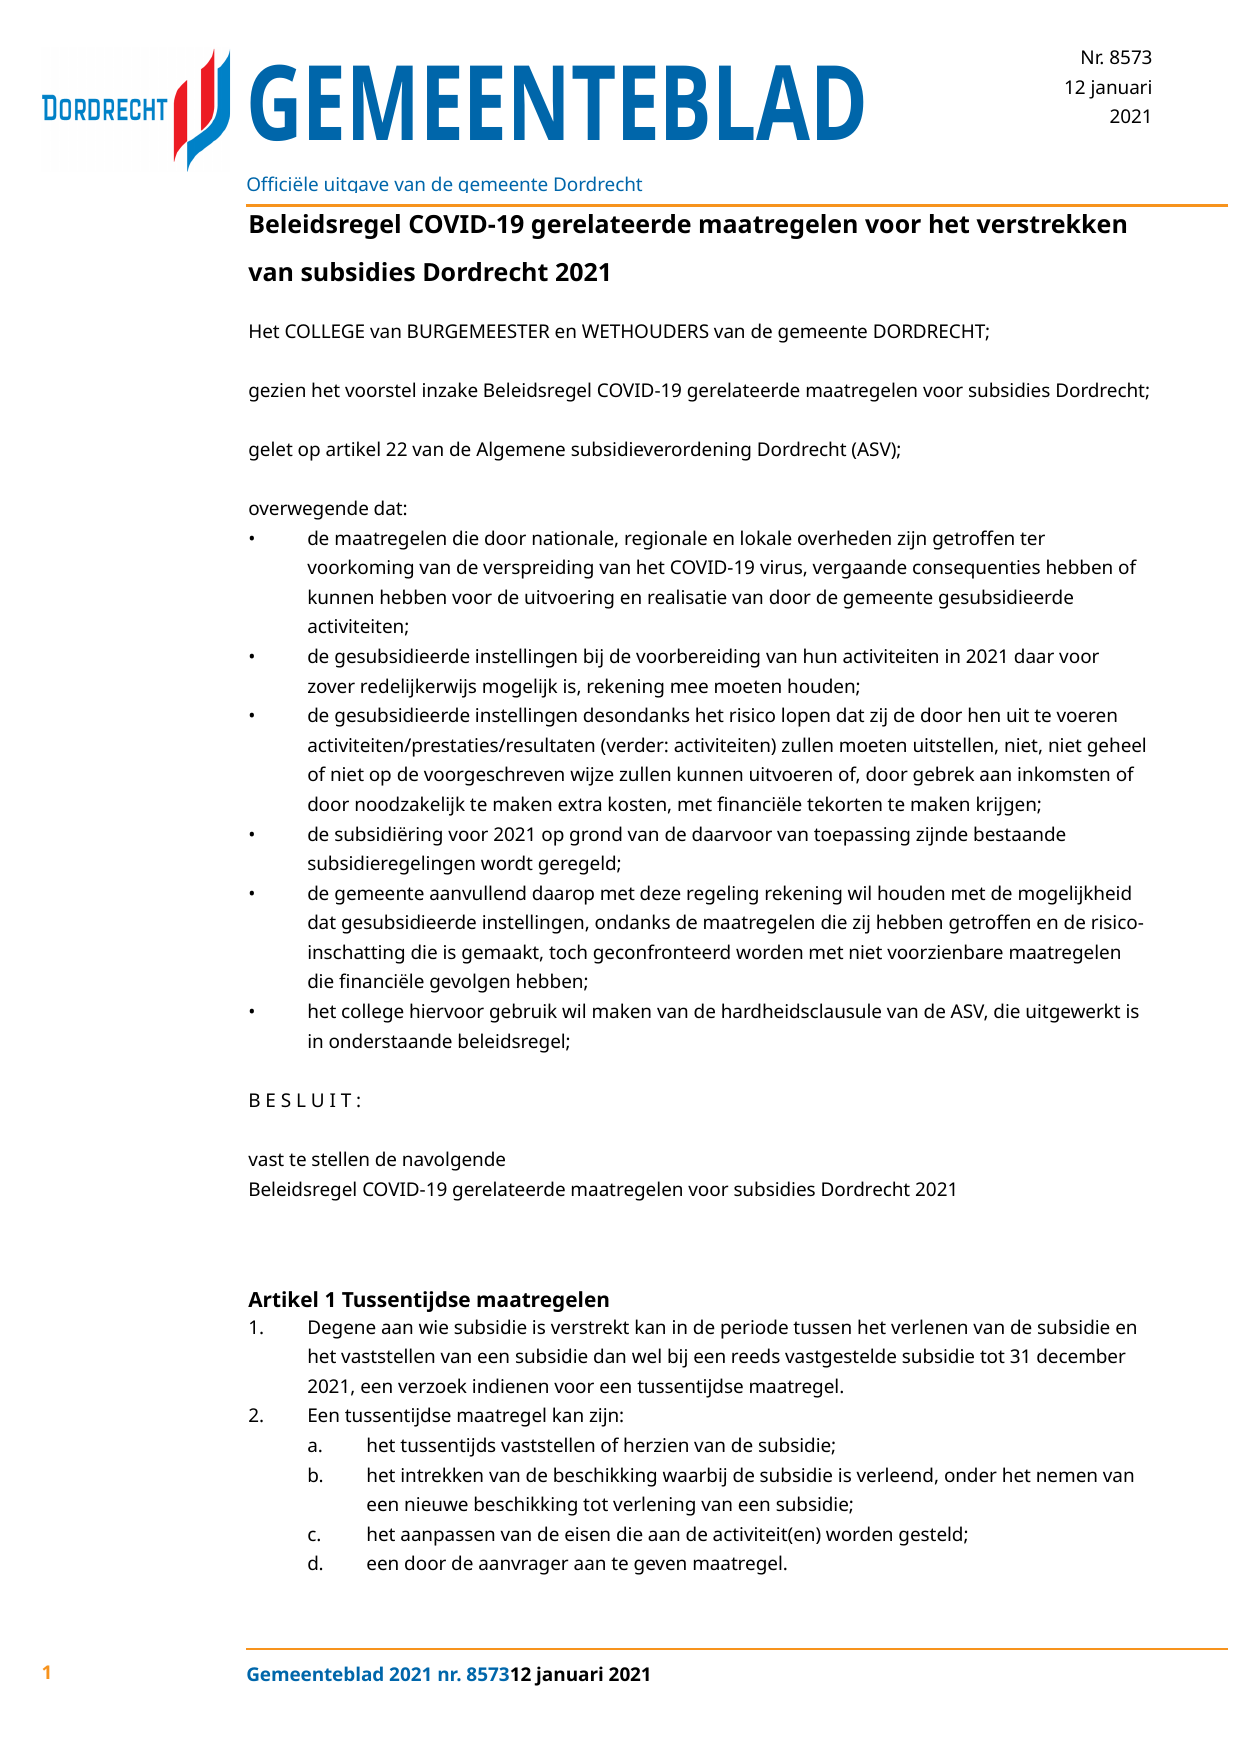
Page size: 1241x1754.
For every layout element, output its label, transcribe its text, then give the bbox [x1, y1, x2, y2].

list de maatregelen die door nationale, regionale en lokale overheden zijn getroffen ter voorkoming van de verspreiding van het COVID-19 virus, vergaande consequenties hebben of kunnen hebben voor de uitvoering en realisatie van door de gemeente gesubsidieerde activiteiten; [248, 525, 1152, 639]
list de gesubsidieerde instellingen bij de voorbereiding van hun activiteiten in 2021 daar voor zover redelijkerwijs mogelijk is, rekening mee moeten houden; [248, 643, 1152, 699]
list de gesubsidieerde instellingen desondanks het risico lopen dat zij de door hen uit te voeren activiteiten/prestaties/resultaten (verder: activiteiten) zullen moeten uitstellen, niet, niet geheel of niet op de voorgeschreven wijze zullen kunnen uitvoeren of, door gebrek aan inkomsten of door noodzakelijk te maken extra kosten, met financiële tekorten te maken krijgen; [248, 702, 1152, 817]
text B E S L U I T : [248, 1087, 1152, 1113]
list het college hiervoor gebruik wil maken van de hardheidsclausule van de ASV, die uitgewerkt is in onderstaande beleidsregel; [248, 998, 1152, 1054]
list een door de aanvrager aan te geven maatregel. [307, 1551, 1152, 1576]
list het intrekken van de beschikking waarbij de subsidie is verleend, onder het nemen van een nieuwe beschikking tot verlening van een subsidie; [307, 1462, 1152, 1517]
text gelet op artikel 22 van de Algemene subsidieverordening Dordrecht (ASV); [248, 436, 1152, 462]
text Artikel 1 Tussentijdse maatregelen [248, 1285, 1152, 1314]
list het tussentijds vaststellen of herzien van de subsidie; [307, 1432, 1152, 1458]
list Degene aan wie subsidie is verstrekt kan in de periode tussen het verlenen van de subsidie en het vaststellen van een subsidie dan wel bij een reeds vastgestelde subsidie tot 31 december 2021, een verzoek indienen voor een tussentijdse maatregel. [248, 1314, 1152, 1399]
text overwegende dat: [248, 495, 1152, 521]
text Het COLLEGE van BURGEMEESTER en WETHOUDERS van de gemeente DORDRECHT; [248, 318, 1152, 344]
text vast te stellen de navolgende [248, 1146, 1152, 1172]
list het aanpassen van de eisen die aan de activiteit(en) worden gesteld; [307, 1521, 1152, 1547]
text gezien het voorstel inzake Beleidsregel COVID-19 gerelateerde maatregelen voor subsidies Dordrecht; [248, 377, 1152, 403]
list Een tussentijdse maatregel kan zijn: [248, 1403, 1152, 1428]
text Beleidsregel COVID-19 gerelateerde maatregelen voor het verstrekken van subsidies Dordrecht 2021 [248, 207, 1152, 288]
picture [41, 47, 231, 172]
list de gemeente aanvullend daarop met deze regeling rekening wil houden met de mogelijkheid dat gesubsidieerde instellingen, ondanks de maatregelen die zij hebben getroffen en de risico-inschatting die is gemaakt, toch geconfronteerd worden met niet voorzienbare maatregelen die financiële gevolgen hebben; [248, 880, 1152, 994]
text Beleidsregel COVID-19 gerelateerde maatregelen voor subsidies Dordrecht 2021 [248, 1176, 1152, 1202]
list de subsidiëring voor 2021 op grond van de daarvoor van toepassing zijnde bestaande subsidieregelingen wordt geregeld; [248, 821, 1152, 876]
